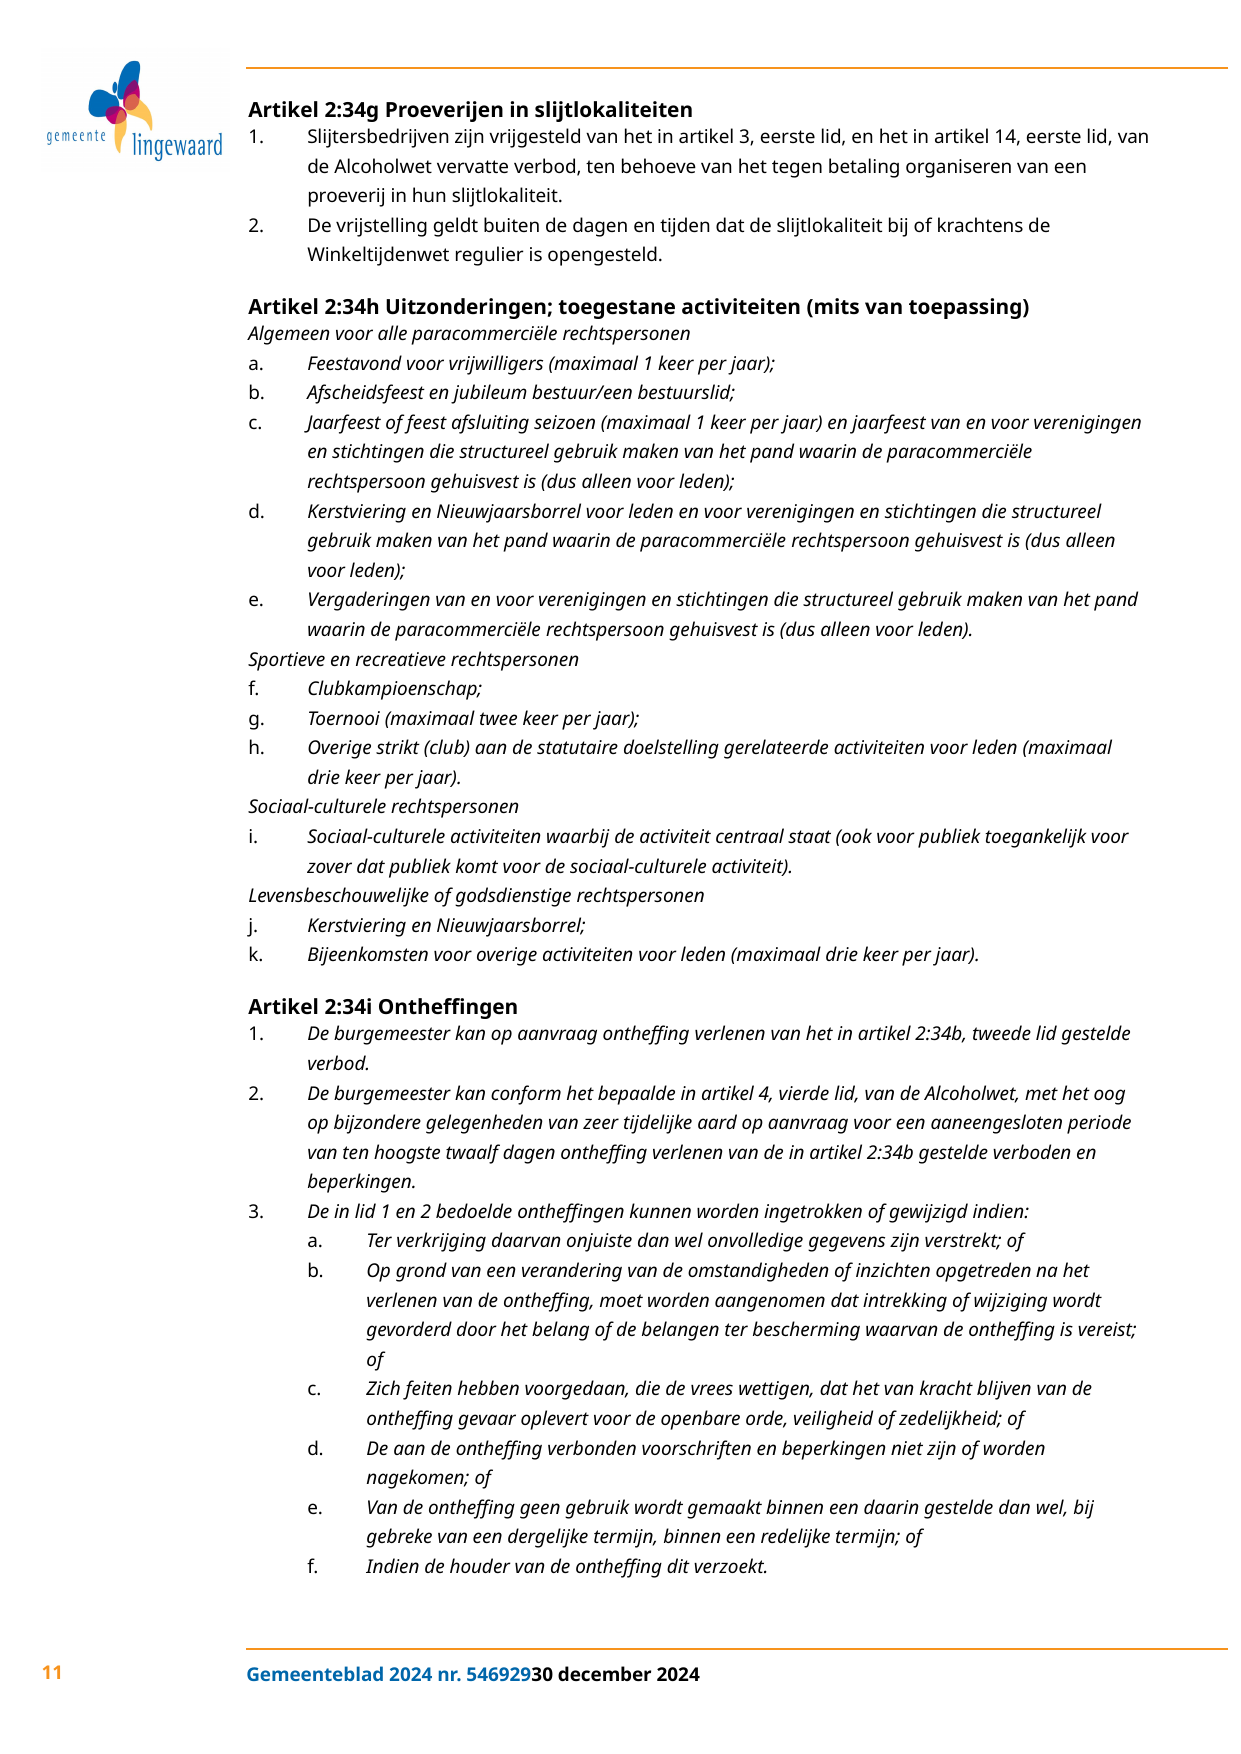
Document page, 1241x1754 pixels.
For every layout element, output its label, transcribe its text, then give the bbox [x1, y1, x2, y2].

list Ter verkrijging daarvan onjuiste dan wel onvolledige gegevens zijn verstrekt; of [307, 1228, 1152, 1253]
list Indien de houder van de ontheffing dit verzoekt. [307, 1553, 1152, 1579]
text Artikel 2:34g Proeverijen in slijtlokaliteiten [248, 95, 1152, 123]
list Kerstviering en Nieuwjaarsborrel; [248, 912, 1152, 938]
text Sportieve en recreatieve rechtspersonen [248, 646, 1152, 672]
list Bijeenkomsten voor overige activiteiten voor leden (maximaal drie keer per jaar). [248, 942, 1152, 967]
list Zich feiten hebben voorgedaan, die de vrees wettigen, dat het van kracht blijven van de ontheffing gevaar oplevert voor de openbare orde, veiligheid of zedelijkheid; of [307, 1376, 1152, 1431]
list Kerstviering en Nieuwjaarsborrel voor leden en voor verenigingen en stichtingen die structureel gebruik maken van het pand waarin de paracommerciële rechtspersoon gehuisvest is (dus alleen voor leden); [248, 498, 1152, 583]
list De in lid 1 en 2 bedoelde ontheffingen kunnen worden ingetrokken of gewijzigd indien: [248, 1198, 1152, 1224]
list Vergaderingen van en voor verenigingen en stichtingen die structureel gebruik maken van het pand waarin de paracommerciële rechtspersoon gehuisvest is (dus alleen voor leden). [248, 587, 1152, 642]
picture [41, 47, 231, 172]
list Clubkampioenschap; [248, 675, 1152, 701]
list Op grond van een verandering van de omstandigheden of inzichten opgetreden na het verlenen van de ontheffing, moet worden aangenomen dat intrekking of wijziging wordt gevorderd door het belang of de belangen ter bescherming waarvan de ontheffing is vereist; of [307, 1257, 1152, 1372]
list Overige strikt (club) aan de statutaire doelstelling gerelateerde activiteiten voor leden (maximaal drie keer per jaar). [248, 734, 1152, 790]
list Toernooi (maximaal twee keer per jaar); [248, 705, 1152, 731]
text Artikel 2:34h Uitzonderingen; toegestane activiteiten (mits van toepassing) [248, 292, 1152, 320]
list De aan de ontheffing verbonden voorschriften en beperkingen niet zijn of worden nagekomen; of [307, 1435, 1152, 1490]
text Sociaal-culturele rechtspersonen [248, 794, 1152, 819]
text Levensbeschouwelijke of godsdienstige rechtspersonen [248, 882, 1152, 908]
list Afscheidsfeest en jubileum bestuur/een bestuurslid; [248, 379, 1152, 405]
list De burgemeester kan conform het bepaalde in artikel 4, vierde lid, van de Alcoholwet, met het oog op bijzondere gelegenheden van zeer tijdelijke aard op aanvraag voor een aaneengesloten periode van ten hoogste twaalf dagen ontheffing verlenen van de in artikel 2:34b gestelde verboden en beperkingen. [248, 1080, 1152, 1194]
text Algemeen voor alle paracommerciële rechtspersonen [248, 320, 1152, 346]
list De burgemeester kan op aanvraag ontheffing verlenen van het in artikel 2:34b, tweede lid gestelde verbod. [248, 1021, 1152, 1076]
list De vrijstelling geldt buiten de dagen en tijden dat de slijtlokaliteit bij of krachtens de Winkeltijdenwet regulier is opengesteld. [248, 212, 1152, 267]
list Feestavond voor vrijwilligers (maximaal 1 keer per jaar); [248, 350, 1152, 376]
list Slijtersbedrijven zijn vrijgesteld van het in artikel 3, eerste lid, en het in artikel 14, eerste lid, van de Alcoholwet vervatte verbod, ten behoeve van het tegen betaling organiseren van een proeverij in hun slijtlokaliteit. [248, 123, 1152, 208]
list Van de ontheffing geen gebruik wordt gemaakt binnen een daarin gestelde dan wel, bij gebreke van een dergelijke termijn, binnen een redelijke termijn; of [307, 1494, 1152, 1549]
text Artikel 2:34i Ontheffingen [248, 992, 1152, 1021]
list Sociaal-culturele activiteiten waarbij de activiteit centraal staat (ook voor publiek toegankelijk voor zover dat publiek komt voor de sociaal-culturele activiteit). [248, 823, 1152, 879]
list Jaarfeest of feest afsluiting seizoen (maximaal 1 keer per jaar) en jaarfeest van en voor verenigingen en stichtingen die structureel gebruik maken van het pand waarin de paracommerciële rechtspersoon gehuisvest is (dus alleen voor leden); [248, 409, 1152, 494]
